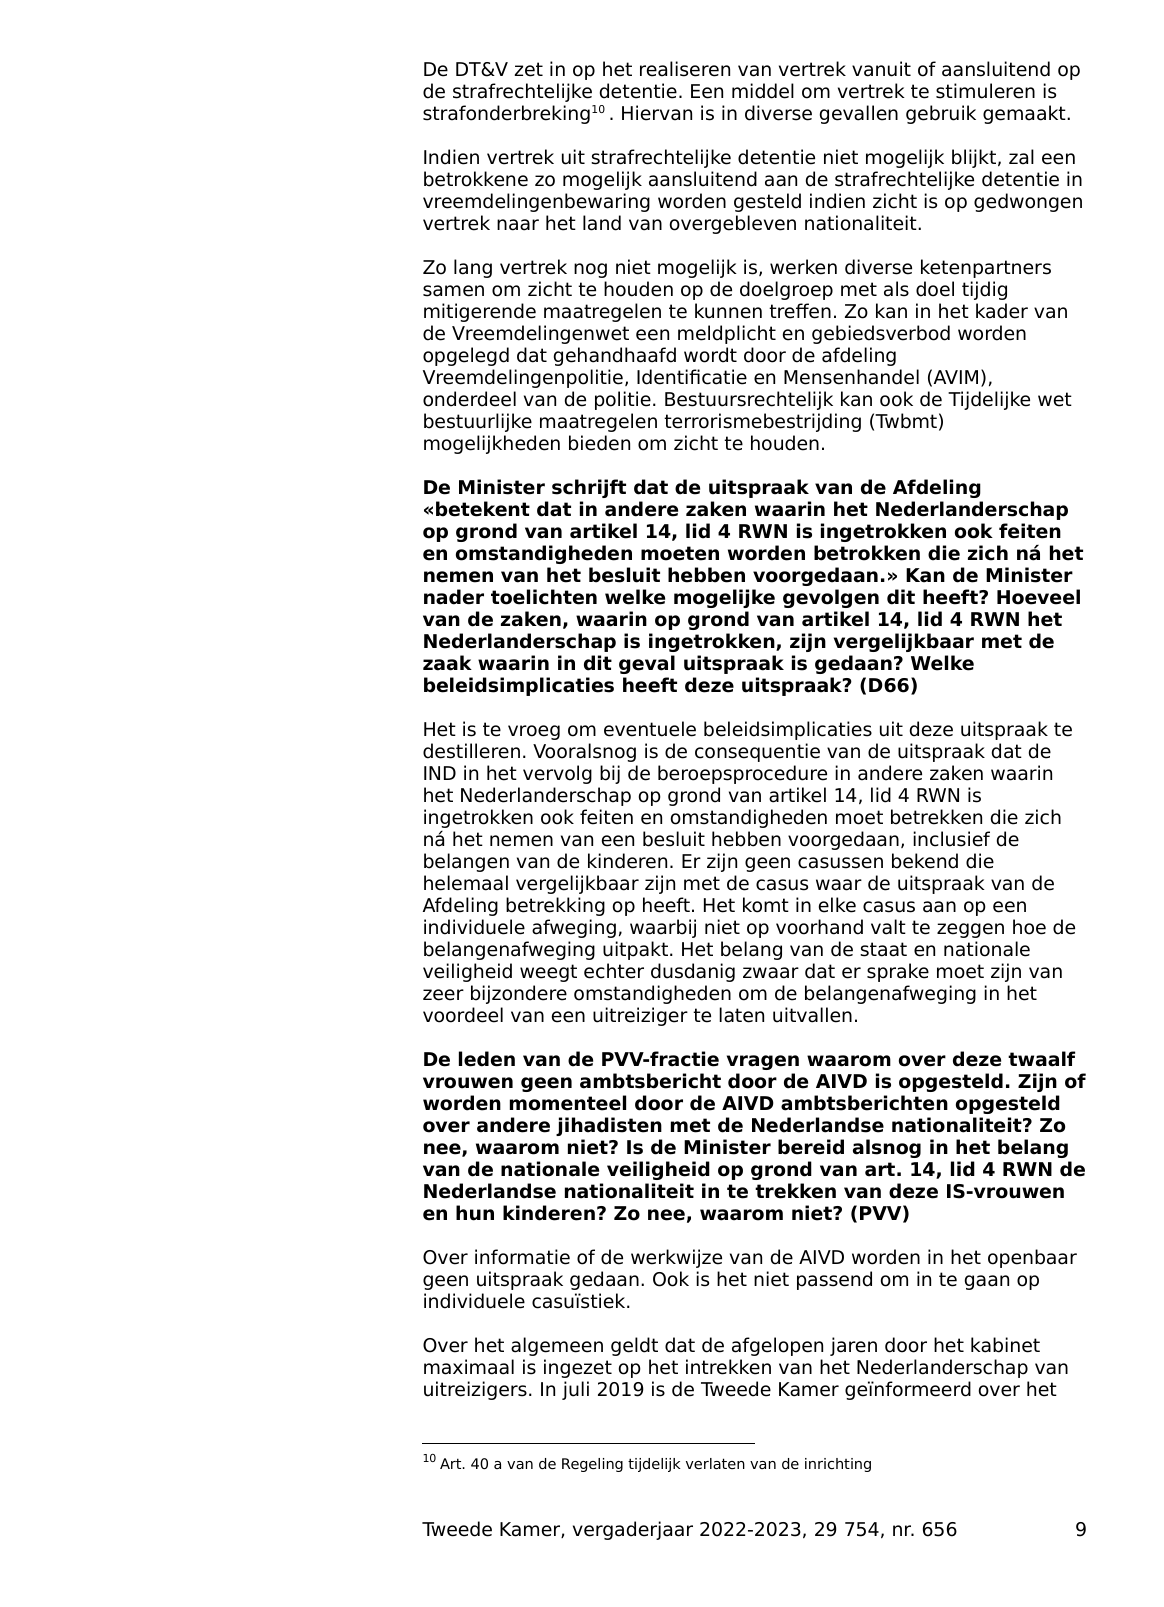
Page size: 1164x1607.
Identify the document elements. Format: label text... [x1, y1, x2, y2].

text Art. 40 a van de Regeling tijdelijk verlaten van de inrichting [422, 1452, 1087, 1474]
text De Minister schrijft dat de uitspraak van de Afdeling «betekent dat in andere zaken waarin het Nederlanderschap op grond van artikel 14, lid 4 RWN is ingetrokken ook feiten en omstandigheden moeten worden betrokken die zich ná het nemen van het besluit hebben voorgedaan.» Kan de Minister nader toelichten welke mogelijke gevolgen dit heeft? Hoeveel van de zaken, waarin op grond van artikel 14, lid 4 RWN het Nederlanderschap is ingetrokken, zijn vergelijkbaar met de zaak waarin in dit geval uitspraak is gedaan? Welke beleidsimplicaties heeft deze uitspraak? (D66) [422, 477, 1087, 697]
text Indien vertrek uit strafrechtelijke detentie niet mogelijk blijkt, zal een betrokkene zo mogelijk aansluitend aan de strafrechtelijke detentie in vreemdelingenbewaring worden gesteld indien zicht is op gedwongen vertrek naar het land van overgebleven nationaliteit. [422, 147, 1087, 235]
text Zo lang vertrek nog niet mogelijk is, werken diverse ketenpartners samen om zicht te houden op de doelgroep met als doel tijdig mitigerende maatregelen te kunnen treffen. Zo kan in het kader van de Vreemdelingenwet een meldplicht en gebiedsverbod worden opgelegd dat gehandhaafd wordt door de afdeling Vreemdelingenpolitie, Identificatie en Mensenhandel (AVIM), onderdeel van de politie. Bestuursrechtelijk kan ook de Tijdelijke wet bestuurlijke maatregelen terrorismebestrijding (Twbmt) mogelijkheden bieden om zicht te houden. [422, 257, 1087, 455]
text Over het algemeen geldt dat de afgelopen jaren door het kabinet maximaal is ingezet op het intrekken van het Nederlanderschap van uitreizigers. In juli 2019 is de Tweede Kamer geïnformeerd over het [422, 1335, 1087, 1401]
text Over informatie of de werkwijze van de AIVD worden in het openbaar geen uitspraak gedaan. Ook is het niet passend om in te gaan op individuele casuïstiek. [422, 1247, 1087, 1313]
text De DT&V zet in op het realiseren van vertrek vanuit of aansluitend op de strafrechtelijke detentie. Een middel om vertrek te stimuleren is strafonderbreking. Hiervan is in diverse gevallen gebruik gemaakt. [422, 59, 1087, 125]
text De leden van de PVV-fractie vragen waarom over deze twaalf vrouwen geen ambtsbericht door de AIVD is opgesteld. Zijn of worden momenteel door de AIVD ambtsberichten opgesteld over andere jihadisten met de Nederlandse nationaliteit? Zo nee, waarom niet? Is de Minister bereid alsnog in het belang van de nationale veiligheid op grond van art. 14, lid 4 RWN de Nederlandse nationaliteit in te trekken van deze IS-vrouwen en hun kinderen? Zo nee, waarom niet? (PVV) [422, 1049, 1087, 1225]
text Het is te vroeg om eventuele beleidsimplicaties uit deze uitspraak te destilleren. Vooralsnog is de consequentie van de uitspraak dat de IND in het vervolg bij de beroepsprocedure in andere zaken waarin het Nederlanderschap op grond van artikel 14, lid 4 RWN is ingetrokken ook feiten en omstandigheden moet betrekken die zich ná het nemen van een besluit hebben voorgedaan, inclusief de belangen van de kinderen. Er zijn geen casussen bekend die helemaal vergelijkbaar zijn met de casus waar de uitspraak van de Afdeling betrekking op heeft. Het komt in elke casus aan op een individuele afweging, waarbij niet op voorhand valt te zeggen hoe de belangenafweging uitpakt. Het belang van de staat en nationale veiligheid weegt echter dusdanig zwaar dat er sprake moet zijn van zeer bijzondere omstandigheden om de belangenafweging in het voordeel van een uitreiziger te laten uitvallen. [422, 719, 1087, 1027]
